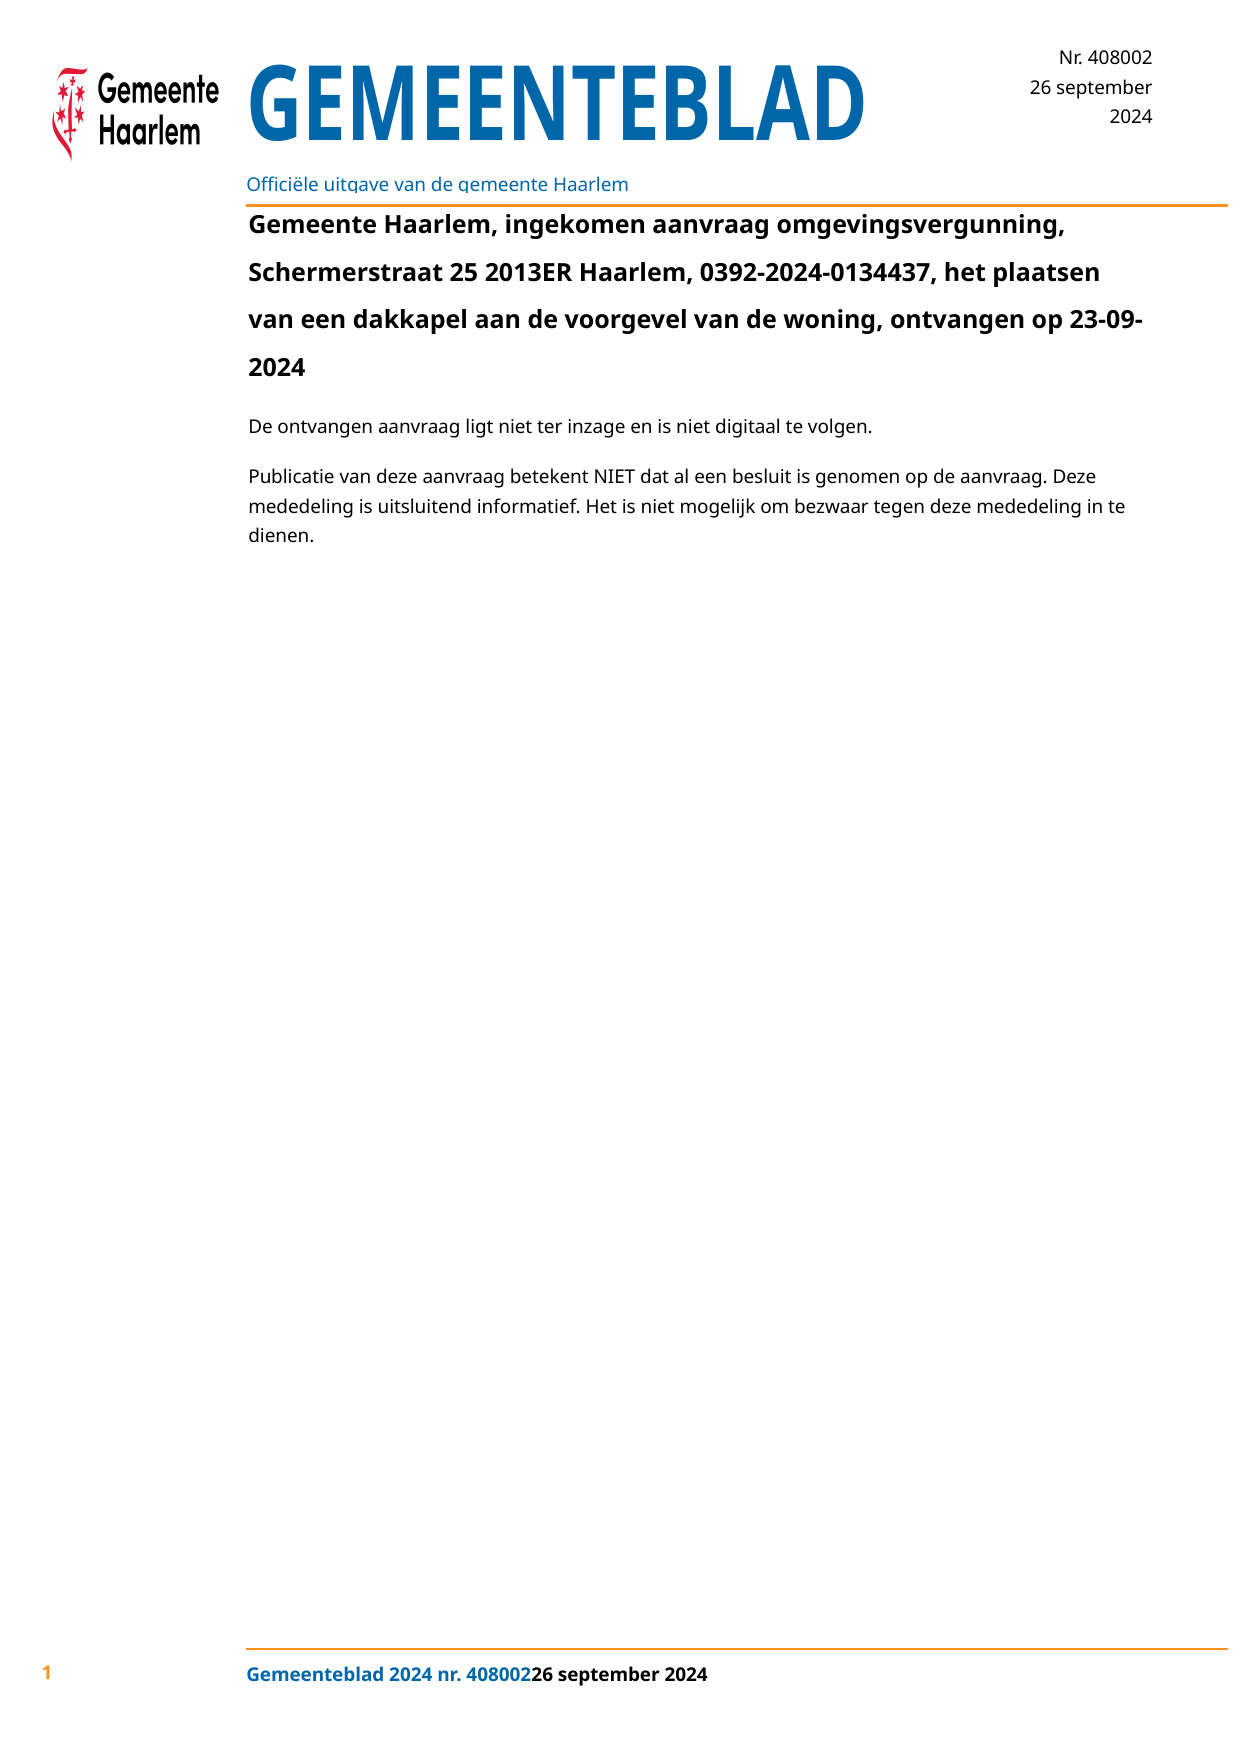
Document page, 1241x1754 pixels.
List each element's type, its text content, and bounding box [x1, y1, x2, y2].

text De ontvangen aanvraag ligt niet ter inzage en is niet digitaal te volgen. [248, 413, 1152, 439]
text Gemeente Haarlem, ingekomen aanvraag omgevingsvergunning, Schermerstraat 25 2013ER Haarlem, 0392-2024-0134437, het plaatsen van een dakkapel aan de voorgevel van de woning, ontvangen op 23-09-2024 [248, 207, 1152, 384]
text Publicatie van deze aanvraag betekent NIET dat al een besluit is genomen op de aanvraag. Deze mededeling is uitsluitend informatief. Het is niet mogelijk om bezwaar tegen deze mededeling in te dienen. [248, 463, 1152, 548]
picture [41, 47, 231, 172]
